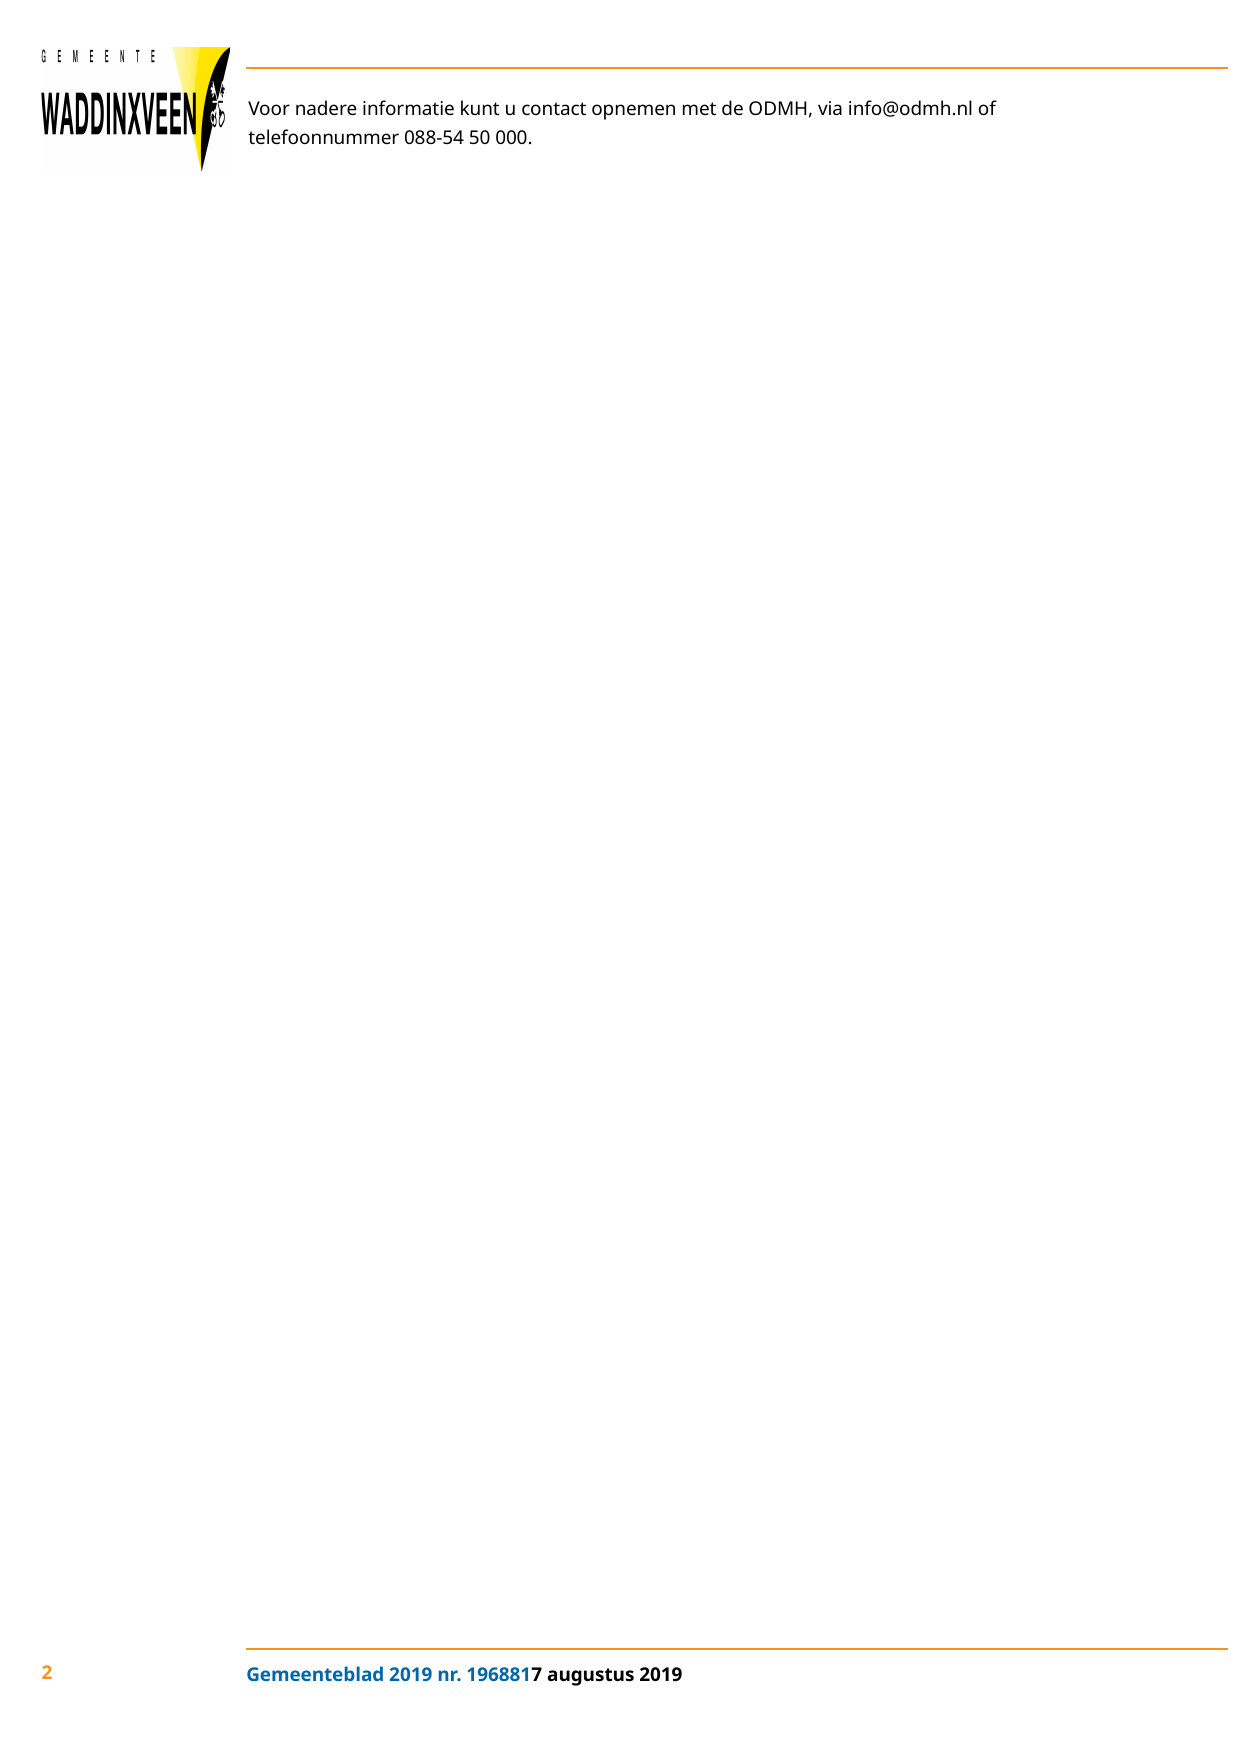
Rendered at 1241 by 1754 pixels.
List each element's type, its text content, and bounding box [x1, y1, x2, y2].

text Voor nadere informatie kunt u contact opnemen met de ODMH, via info@odmh.nl of telefoonnummer 088-54 50 000. [248, 95, 1152, 150]
picture [41, 47, 231, 172]
